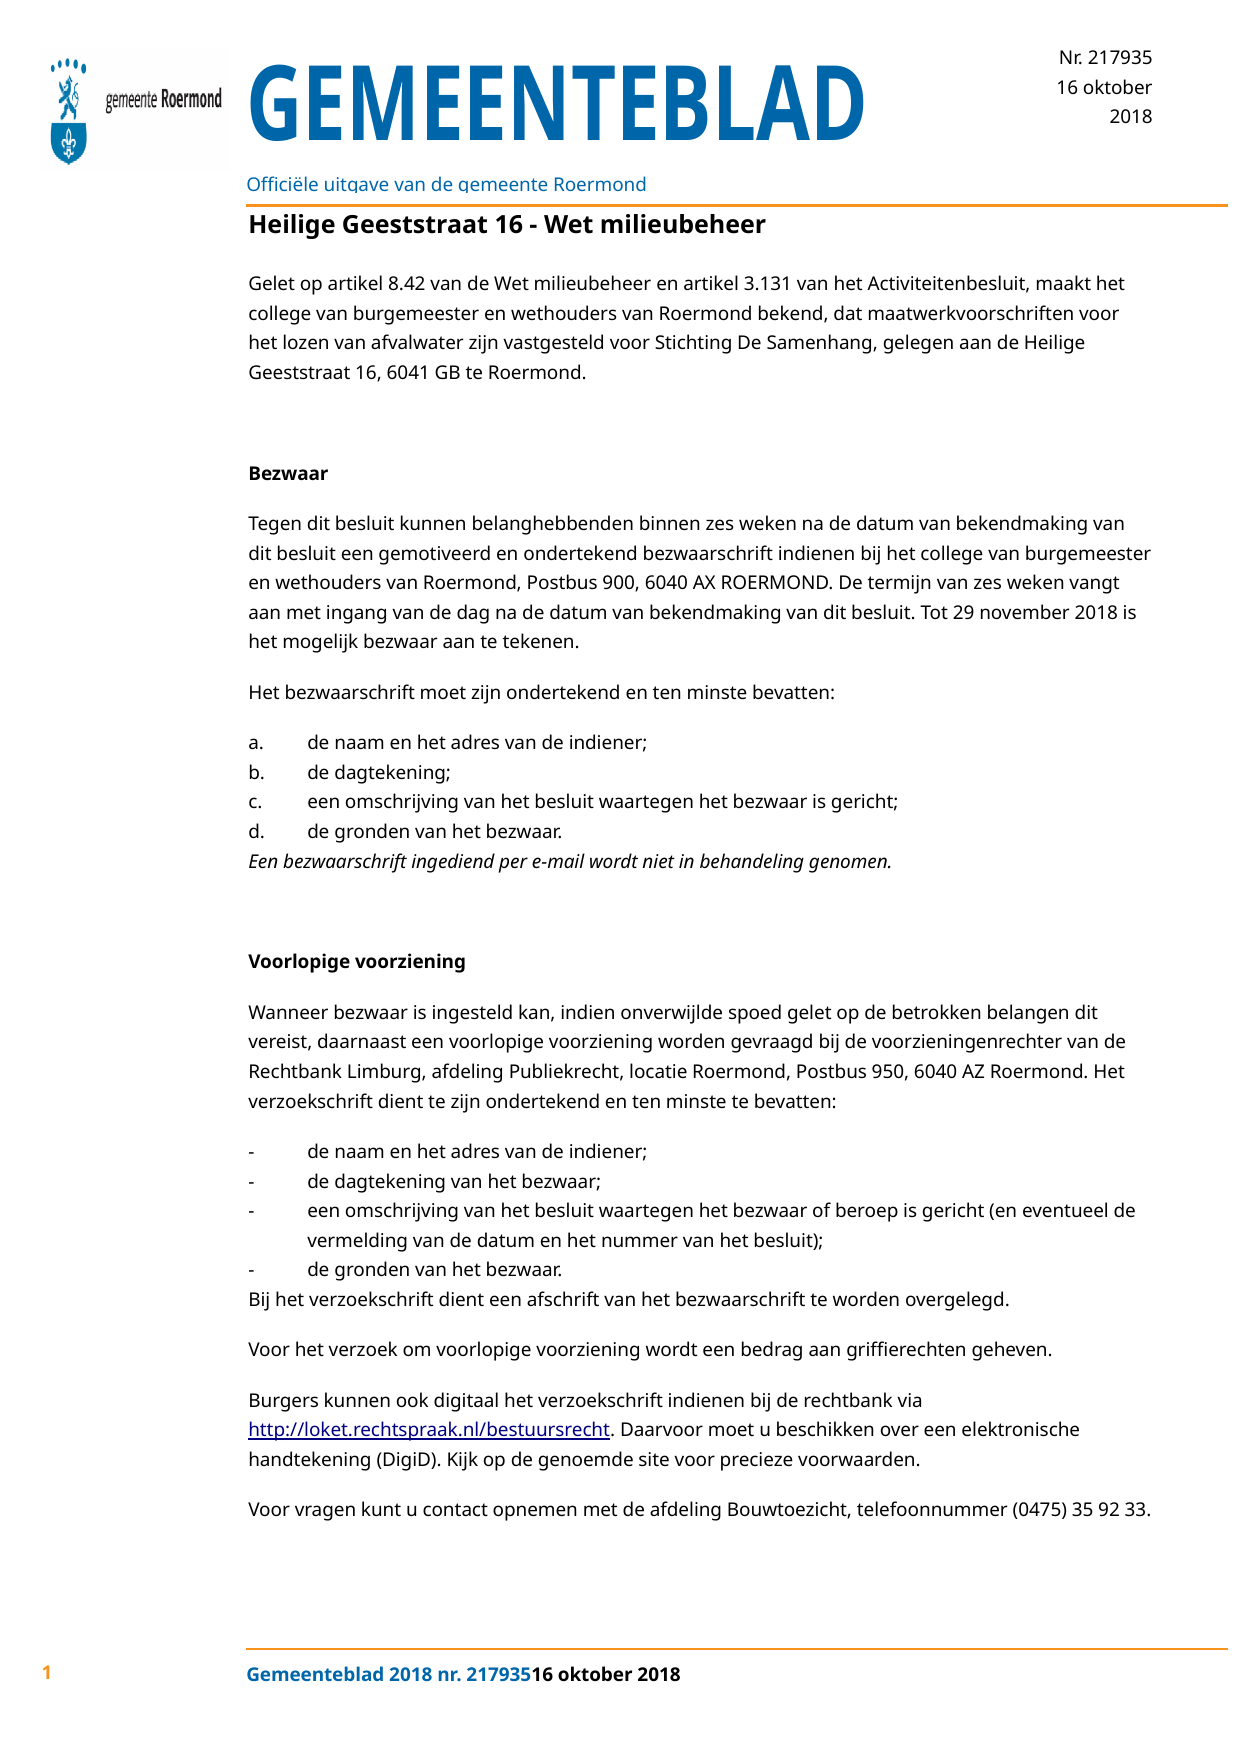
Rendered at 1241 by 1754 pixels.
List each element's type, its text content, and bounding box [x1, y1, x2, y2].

text Wanneer bezwaar is ingesteld kan, indien onverwijlde spoed gelet op de betrokken belangen dit vereist, daarnaast een voorlopige voorziening worden gevraagd bij de voorzieningenrechter van de Rechtbank Limburg, afdeling Publiekrecht, locatie Roermond, Postbus 950, 6040 AZ Roermond. Het verzoekschrift dient te zijn ondertekend en ten minste te bevatten: [248, 999, 1152, 1113]
text Voor het verzoek om voorlopige voorziening wordt een bedrag aan griffierechten geheven. [248, 1337, 1152, 1362]
text Heilige Geeststraat 16 - Wet milieubeheer [248, 207, 1152, 241]
text Bezwaar [248, 460, 1152, 486]
text Het bezwaarschrift moet zijn ondertekend en ten minste bevatten: [248, 679, 1152, 705]
list de naam en het adres van de indiener; [248, 1138, 1152, 1164]
text Een bezwaarschrift ingediend per e-mail wordt niet in behandeling genomen. [248, 848, 1152, 873]
list de dagtekening; [248, 759, 1152, 785]
list de naam en het adres van de indiener; [248, 729, 1152, 755]
text Tegen dit besluit kunnen belanghebbenden binnen zes weken na de datum van bekendmaking van dit besluit een gemotiveerd en ondertekend bezwaarschrift indienen bij het college van burgemeester en wethouders van Roermond, Postbus 900, 6040 AX ROERMOND. De termijn van zes weken vangt aan met ingang van de dag na de datum van bekendmaking van dit besluit. Tot 29 november 2018 is het mogelijk bezwaar aan te tekenen. [248, 510, 1152, 654]
text Voor vragen kunt u contact opnemen met de afdeling Bouwtoezicht, telefoonnummer (0475) 35 92 33. [248, 1497, 1152, 1522]
text Gelet op artikel 8.42 van de Wet milieubeheer en artikel 3.131 van het Activiteitenbesluit, maakt het college van burgemeester en wethouders van Roermond bekend, dat maatwerkvoorschriften voor het lozen van afvalwater zijn vastgesteld voor Stichting De Samenhang, gelegen aan de Heilige Geeststraat 16, 6041 GB te Roermond. [248, 270, 1152, 385]
list een omschrijving van het besluit waartegen het bezwaar of beroep is gericht (en eventueel de vermelding van de datum en het nummer van het besluit); [248, 1197, 1152, 1253]
text Burgers kunnen ook digitaal het verzoekschrift indienen bij de rechtbank via http://loket.rechtspraak.nl/bestuursrecht. Daarvoor moet u beschikken over een elektronische handtekening (DigiD). Kijk op de genoemde site voor precieze voorwaarden. [248, 1387, 1152, 1472]
list de gronden van het bezwaar. [248, 818, 1152, 844]
list de dagtekening van het bezwaar; [248, 1168, 1152, 1193]
text Bij het verzoekschrift dient een afschrift van het bezwaarschrift te worden overgelegd. [248, 1286, 1152, 1312]
text Voorlopige voorziening [248, 949, 1152, 974]
list de gronden van het bezwaar. [248, 1257, 1152, 1282]
picture [41, 47, 231, 172]
list een omschrijving van het besluit waartegen het bezwaar is gericht; [248, 789, 1152, 814]
